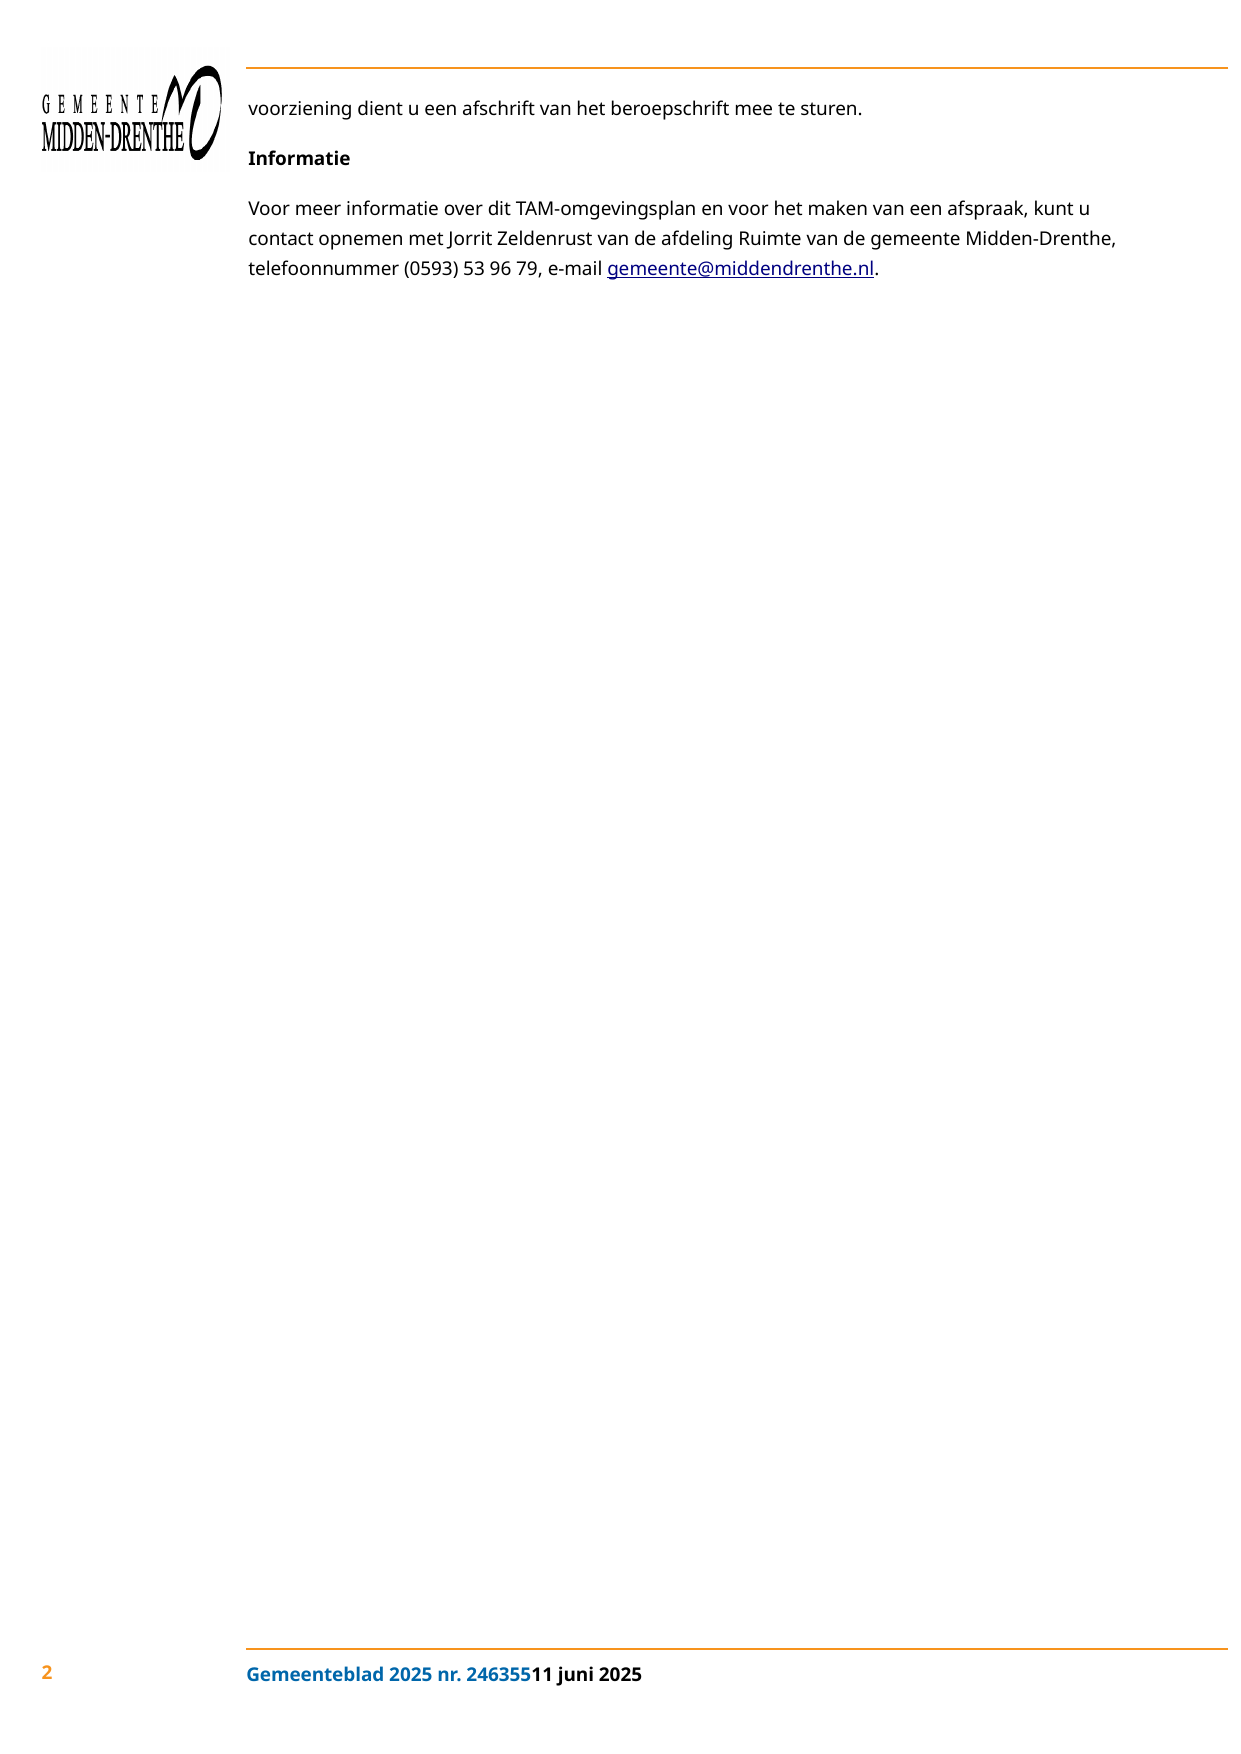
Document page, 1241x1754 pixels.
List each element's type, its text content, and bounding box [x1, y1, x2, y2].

text Voor meer informatie over dit TAM-omgevingsplan en voor het maken van een afspraak, kunt u contact opnemen met Jorrit Zeldenrust van de afdeling Ruimte van de gemeente Midden-Drenthe, telefoonnummer (0593) 53 96 79, e-mail gemeente@middendrenthe.nl. [248, 196, 1152, 281]
picture [41, 47, 231, 172]
text Informatie [248, 145, 1152, 171]
text voorziening dient u een afschrift van het beroepschrift mee te sturen. [248, 95, 1152, 121]
